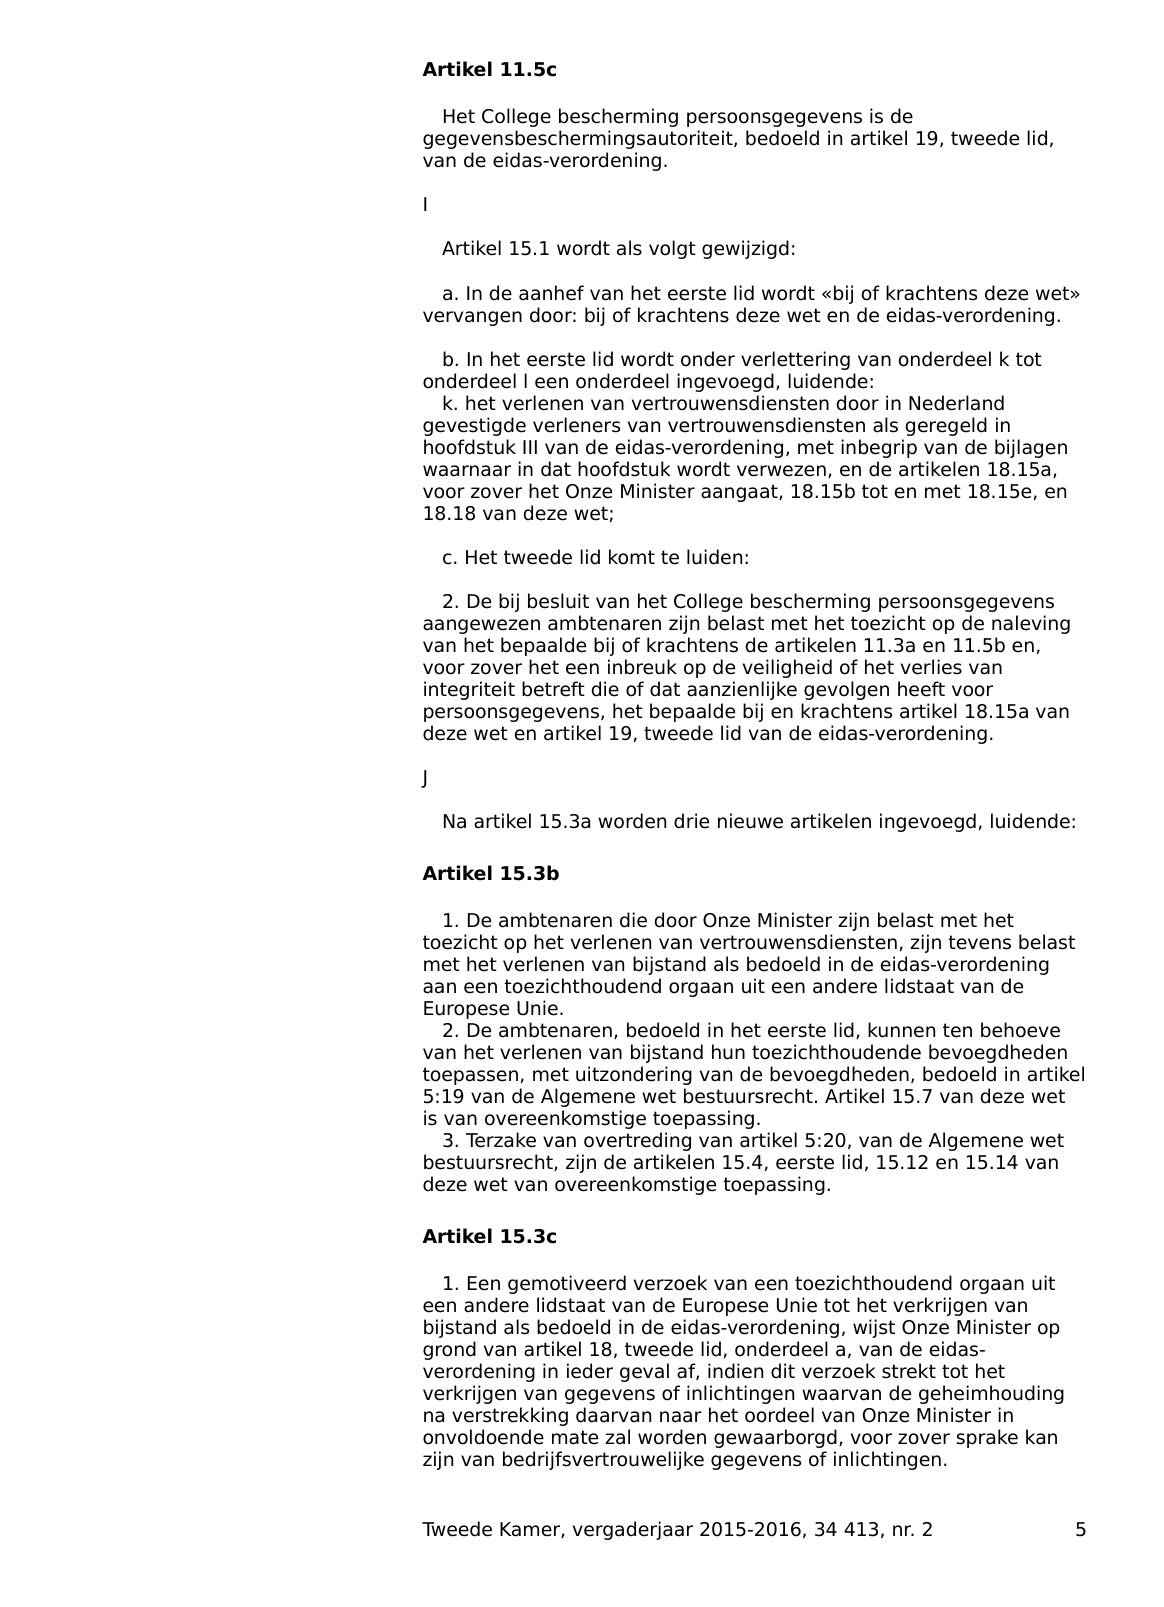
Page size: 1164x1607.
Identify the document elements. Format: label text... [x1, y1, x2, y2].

text J [422, 767, 1087, 789]
subtitle Artikel 15.3b [422, 863, 1087, 885]
text c. Het tweede lid komt te luiden: [422, 547, 1087, 569]
text Na artikel 15.3a worden drie nieuwe artikelen ingevoegd, luidende: [422, 811, 1087, 833]
text b. In het eerste lid wordt onder verlettering van onderdeel k tot onderdeel l een onderdeel ingevoegd, luidende: [422, 349, 1087, 393]
subtitle Artikel 15.3c [422, 1226, 1087, 1248]
text k. het verlenen van vertrouwensdiensten door in Nederland gevestigde verleners van vertrouwensdiensten als geregeld in hoofdstuk III van de eidas-verordening, met inbegrip van de bijlagen waarnaar in dat hoofdstuk wordt verwezen, en de artikelen 18.15a, voor zover het Onze Minister aangaat, 18.15b tot en met 18.15e, en 18.18 van deze wet; [422, 393, 1087, 524]
text 1. De ambtenaren die door Onze Minister zijn belast met het toezicht op het verlenen van vertrouwensdiensten, zijn tevens belast met het verlenen van bijstand als bedoeld in de eidas-verordening aan een toezichthoudend orgaan uit een andere lidstaat van de Europese Unie. [422, 910, 1087, 1020]
text 2. De ambtenaren, bedoeld in het eerste lid, kunnen ten behoeve van het verlenen van bijstand hun toezichthoudende bevoegdheden toepassen, met uitzondering van de bevoegdheden, bedoeld in artikel 5:19 van de Algemene wet bestuursrecht. Artikel 15.7 van deze wet is van overeenkomstige toepassing. [422, 1020, 1087, 1130]
text 1. Een gemotiveerd verzoek van een toezichthoudend orgaan uit een andere lidstaat van de Europese Unie tot het verkrijgen van bijstand als bedoeld in de eidas-verordening, wijst Onze Minister op grond van artikel 18, tweede lid, onderdeel a, van de eidas-verordening in ieder geval af, indien dit verzoek strekt tot het verkrijgen van gegevens of inlichtingen waarvan de geheimhouding na verstrekking daarvan naar het oordeel van Onze Minister in onvoldoende mate zal worden gewaarborgd, voor zover sprake kan zijn van bedrijfsvertrouwelijke gegevens of inlichtingen. [422, 1273, 1087, 1471]
text 3. Terzake van overtreding van artikel 5:20, van de Algemene wet bestuursrecht, zijn de artikelen 15.4, eerste lid, 15.12 en 15.14 van deze wet van overeenkomstige toepassing. [422, 1130, 1087, 1196]
text a. In de aanhef van het eerste lid wordt «bij of krachtens deze wet» vervangen door: bij of krachtens deze wet en de eidas-verordening. [422, 282, 1087, 326]
text Het College bescherming persoonsgegevens is de gegevensbeschermingsautoriteit, bedoeld in artikel 19, tweede lid, van de eidas-verordening. [422, 106, 1087, 172]
text Artikel 15.1 wordt als volgt gewijzigd: [422, 238, 1087, 260]
text 2. De bij besluit van het College bescherming persoonsgegevens aangewezen ambtenaren zijn belast met het toezicht op de naleving van het bepaalde bij of krachtens de artikelen 11.3a en 11.5b en, voor zover het een inbreuk op de veiligheid of het verlies van integriteit betreft die of dat aanzienlijke gevolgen heeft voor persoonsgegevens, het bepaalde bij en krachtens artikel 18.15a van deze wet en artikel 19, tweede lid van de eidas-verordening. [422, 591, 1087, 745]
subtitle Artikel 11.5c [422, 59, 1087, 81]
text I [422, 194, 1087, 216]
